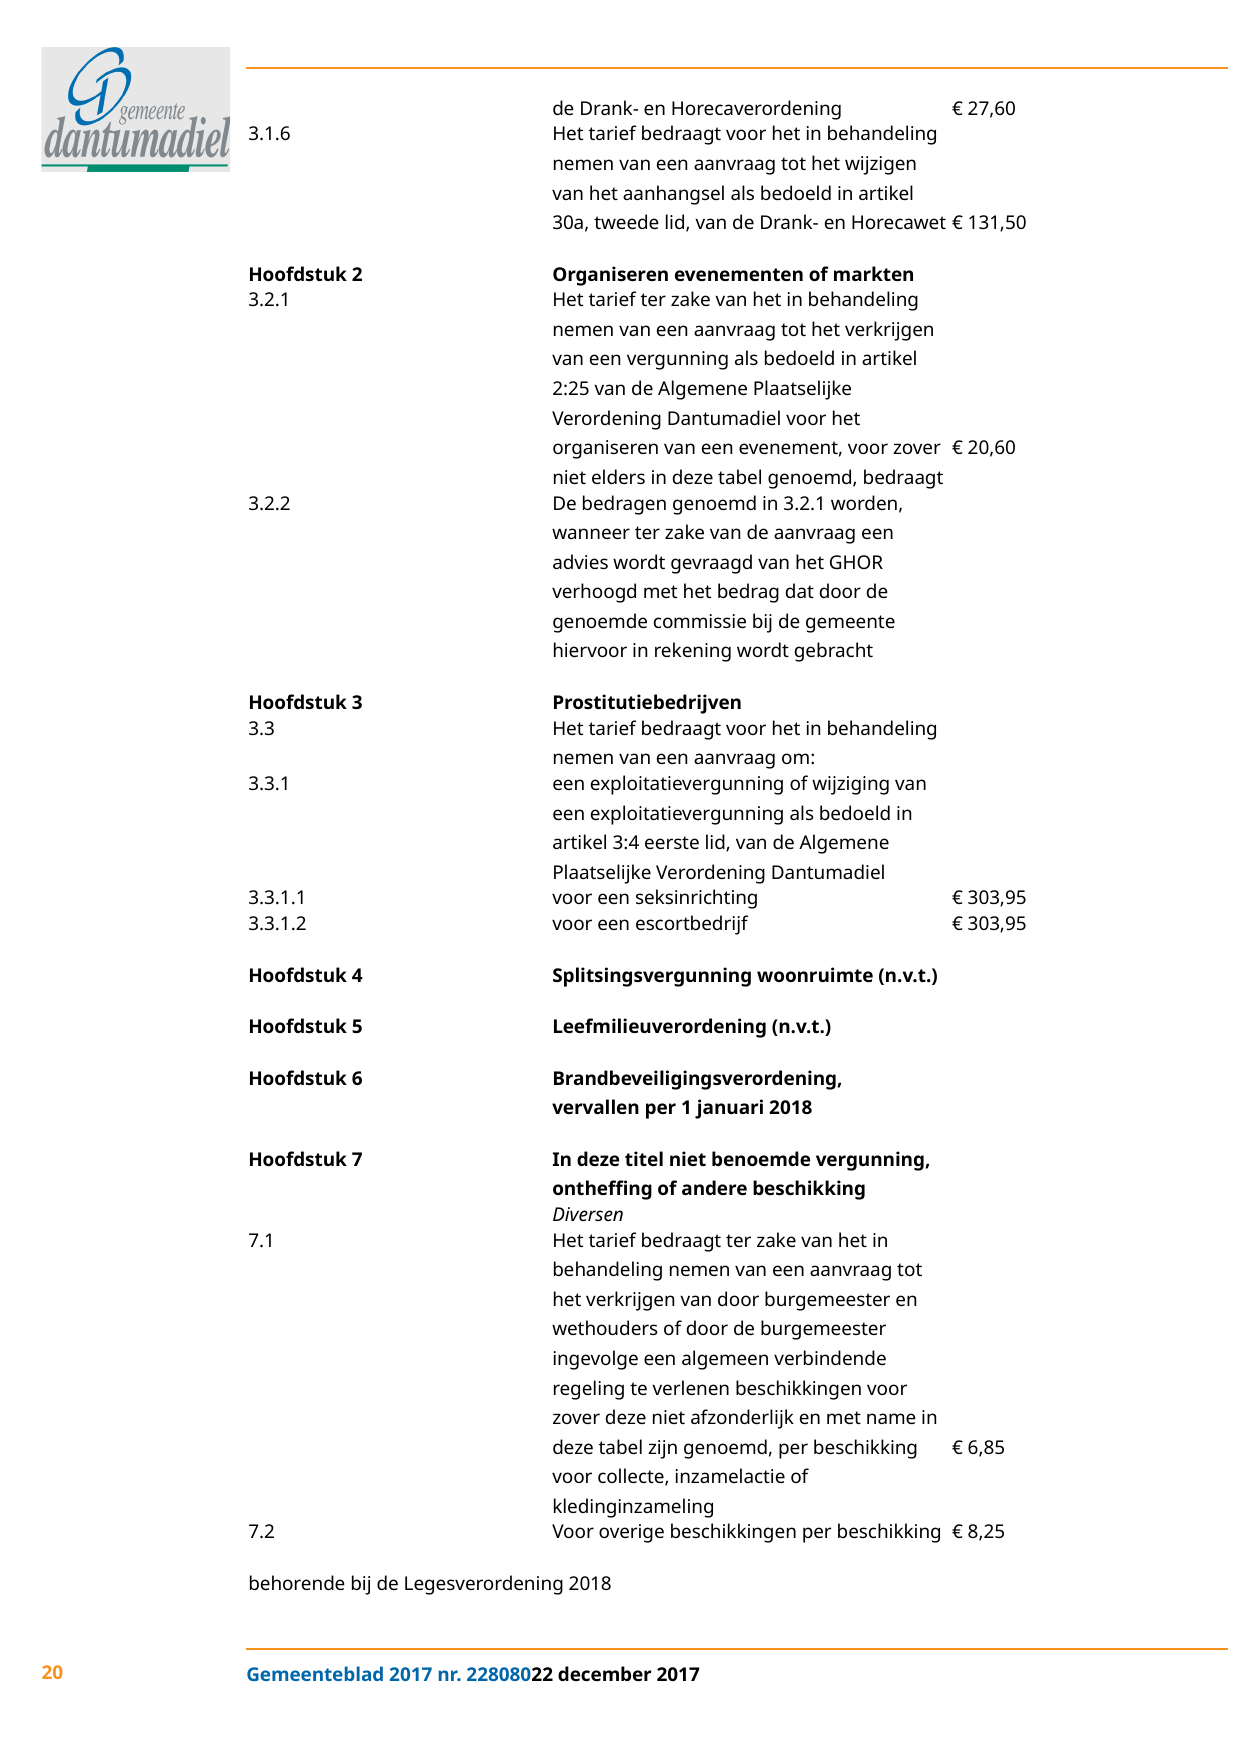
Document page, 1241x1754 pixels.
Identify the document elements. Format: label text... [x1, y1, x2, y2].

table_cell Splitsingsvergunning woonruimte (n.v.t.) [552, 962, 952, 987]
table_cell Voor overige beschikkingen per beschikking [552, 1519, 952, 1544]
table_cell Organiseren evenementen of markten [552, 261, 952, 286]
table_cell [248, 1039, 552, 1065]
table_cell [952, 770, 1152, 884]
table_cell voor een escortbedrijf [552, 910, 952, 936]
table_cell [952, 261, 1152, 286]
table_cell In deze titel niet benoemde vergunning, ontheffing of andere beschikking [552, 1146, 952, 1201]
table_cell Hoofdstuk 2 [248, 261, 552, 286]
table_cell [952, 1065, 1152, 1120]
table_cell [952, 715, 1152, 770]
table_cell [248, 663, 552, 689]
table_cell Hoofdstuk 3 [248, 689, 552, 715]
table_cell 3.2.2 [248, 490, 552, 663]
table_cell De bedragen genoemd in 3.2.1 worden, wanneer ter zake van de aanvraag een advies wordt gevraagd van het GHOR verhoogd met het bedrag dat door de genoemde commissie bij de gemeente hiervoor in rekening wordt gebracht [552, 490, 952, 663]
table_cell een exploitatievergunning of wijziging van een exploitatievergunning als bedoeld in artikel 3:4 eerste lid, van de Algemene Plaatselijke Verordening Dantumadiel [552, 770, 952, 884]
table_cell [952, 1120, 1152, 1146]
table_cell 3.3.1.1 [248, 885, 552, 910]
table_cell 7.2 [248, 1519, 552, 1544]
table_cell [952, 988, 1152, 1013]
table_cell € 8,25 [952, 1519, 1152, 1544]
table_cell € 303,95 [952, 885, 1152, 910]
table_cell Hoofdstuk 6 [248, 1065, 552, 1120]
table_cell [248, 1120, 552, 1146]
table_cell [248, 95, 552, 121]
table_cell behorende bij de Legesverordening 2018 [248, 1570, 1152, 1596]
table_cell Leefmilieuverordening (n.v.t.) [552, 1013, 952, 1039]
table_cell Prostitutiebedrijven [552, 689, 952, 715]
table_cell [552, 1545, 952, 1570]
table_cell [248, 936, 552, 962]
table_cell 3.3.1 [248, 770, 552, 884]
table_cell [552, 988, 952, 1013]
table_cell [952, 663, 1152, 689]
table_cell [952, 936, 1152, 962]
table_cell Hoofdstuk 5 [248, 1013, 552, 1039]
table_cell [952, 490, 1152, 663]
table_cell [552, 936, 952, 962]
table_cell 3.3.1.2 [248, 910, 552, 936]
table_cell Diversen [552, 1201, 952, 1227]
table_cell € 131,50 [952, 121, 1152, 235]
table_cell Hoofdstuk 7 [248, 1146, 552, 1201]
table_cell Het tarief bedraagt voor het in behandeling nemen van een aanvraag om: [552, 715, 952, 770]
table_cell [952, 962, 1152, 987]
table_cell 7.1 [248, 1227, 552, 1519]
table_cell [552, 663, 952, 689]
table_cell [248, 1201, 552, 1227]
table_cell Het tarief bedraagt ter zake van het in behandeling nemen van een aanvraag tot het verkrijgen van door burgemeester en wethouders of door de burgemeester ingevolge een algemeen verbindende regeling te verlenen beschikkingen voor zover deze niet afzonderlijk en met name in deze tabel zijn genoemd, per beschikking voor collecte, inzamelactie of kledinginzameling [552, 1227, 952, 1519]
table_cell [952, 235, 1152, 261]
table_cell [552, 235, 952, 261]
table_cell Hoofdstuk 4 [248, 962, 552, 987]
table_cell Het tarief bedraagt voor het in behandeling nemen van een aanvraag tot het wijzigen van het aanhangsel als bedoeld in artikel 30a, tweede lid, van de Drank- en Horecawet [552, 121, 952, 235]
table_cell € 303,95 [952, 910, 1152, 936]
table_cell [952, 1545, 1152, 1570]
picture [41, 47, 231, 172]
table_cell 3.1.6 [248, 121, 552, 235]
table_cell voor een seksinrichting [552, 885, 952, 910]
table_cell Het tarief ter zake van het in behandeling nemen van een aanvraag tot het verkrijgen van een vergunning als bedoeld in artikel 2:25 van de Algemene Plaatselijke Verordening Dantumadiel voor het organiseren van een evenement, voor zover niet elders in deze tabel genoemd, bedraagt [552, 286, 952, 490]
table_cell [952, 1039, 1152, 1065]
table_cell [248, 988, 552, 1013]
table_cell [952, 1013, 1152, 1039]
table_cell [552, 1039, 952, 1065]
table_cell Brandbeveiligingsverordening, vervallen per 1 januari 2018 [552, 1065, 952, 1120]
table_cell 3.2.1 [248, 286, 552, 490]
table_cell [248, 235, 552, 261]
table_cell 3.3 [248, 715, 552, 770]
table_cell [552, 1120, 952, 1146]
table_cell [248, 1545, 552, 1570]
table_cell [952, 689, 1152, 715]
table_cell de Drank- en Horecaverordening [552, 95, 952, 121]
table_cell [952, 1146, 1152, 1201]
table_cell [952, 1201, 1152, 1227]
table_cell € 20,60 [952, 286, 1152, 490]
table_cell € 6,85 [952, 1227, 1152, 1519]
table_cell € 27,60 [952, 95, 1152, 121]
